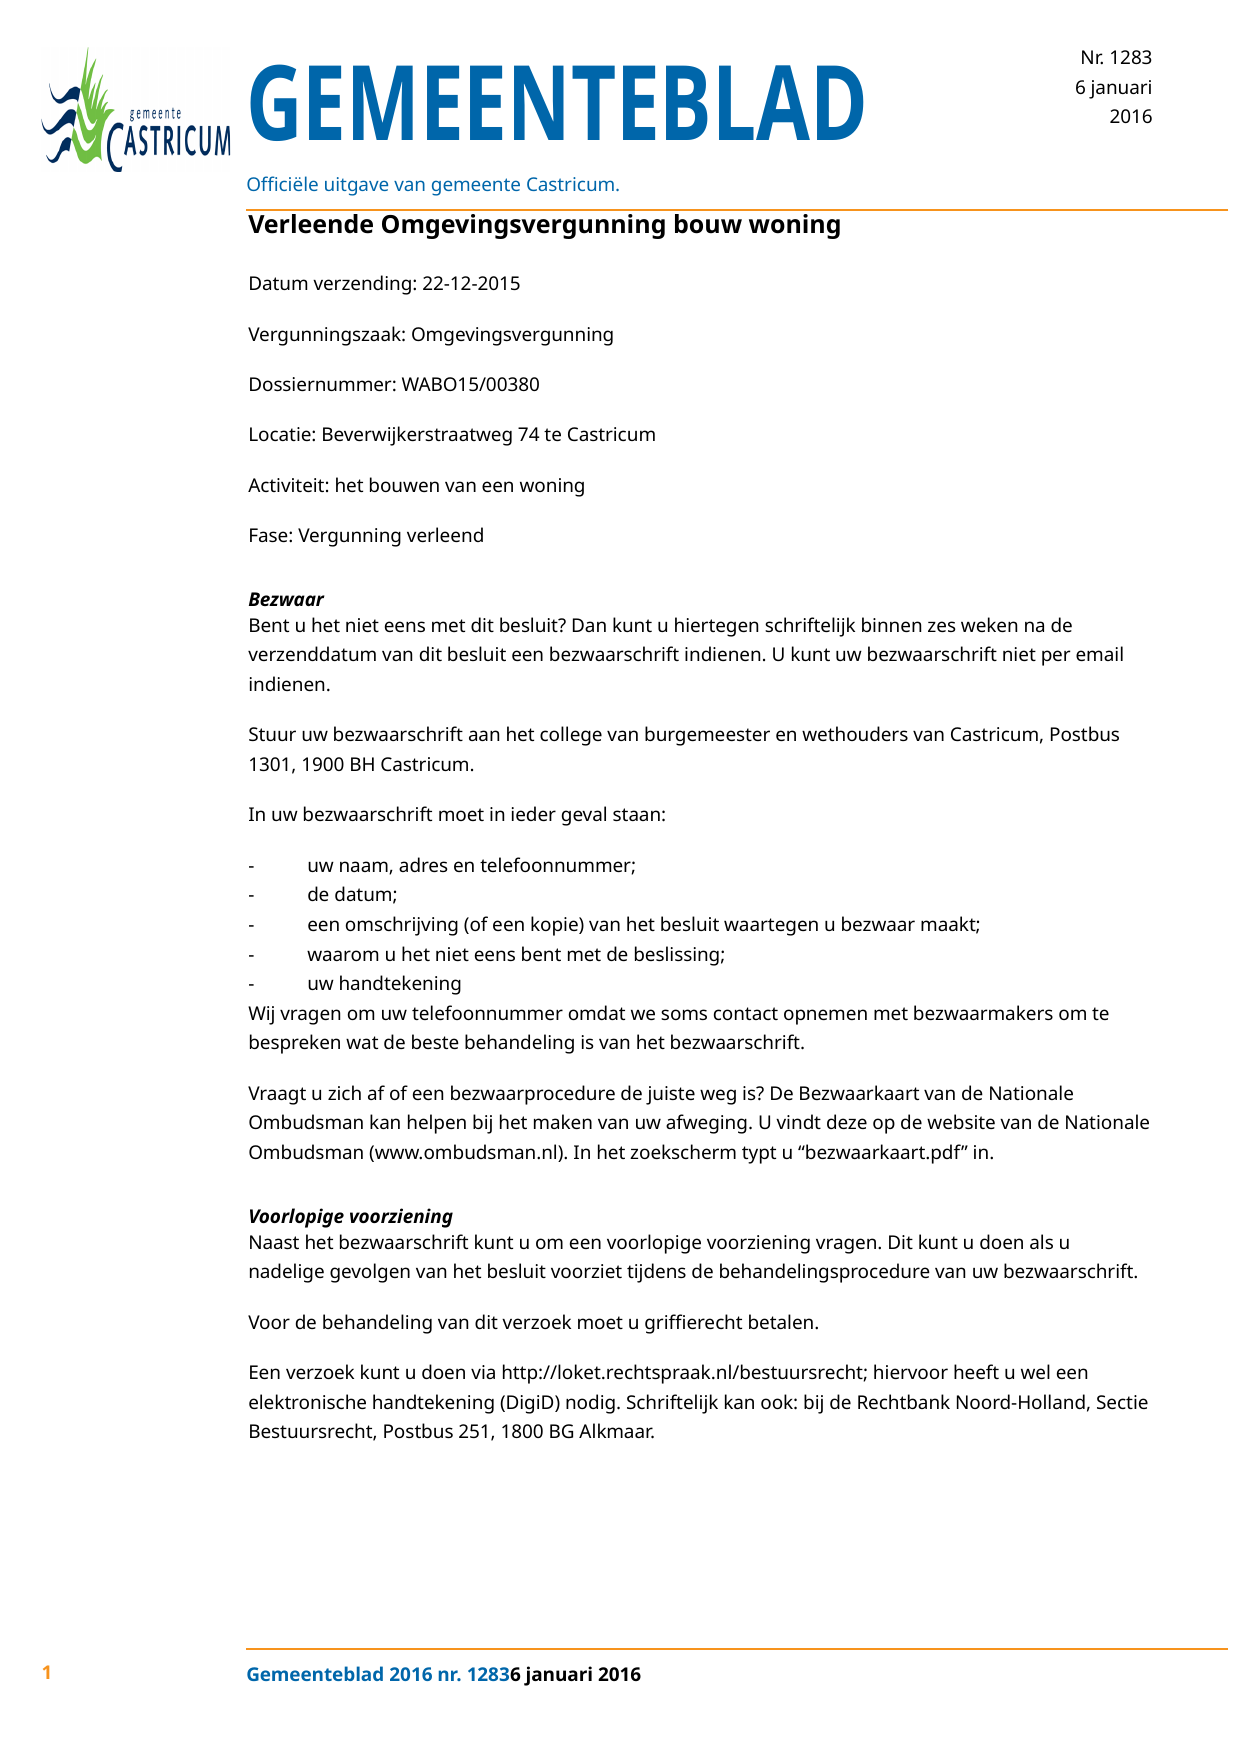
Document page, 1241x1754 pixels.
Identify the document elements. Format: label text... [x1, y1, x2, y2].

list uw handtekening [248, 970, 1152, 996]
text Bent u het niet eens met dit besluit? Dan kunt u hiertegen schriftelijk binnen zes weken na de verzenddatum van dit besluit een bezwaarschrift indienen. U kunt uw bezwaarschrift niet per email indienen. [248, 612, 1152, 697]
text Datum verzending: 22-12-2015 [248, 270, 1152, 296]
list een omschrijving (of een kopie) van het besluit waartegen u bezwaar maakt; [248, 911, 1152, 937]
text Bezwaar [248, 586, 1152, 612]
text Voorlopige voorziening [248, 1203, 1152, 1229]
text Een verzoek kunt u doen via http://loket.rechtspraak.nl/bestuursrecht; hiervoor heeft u wel een elektronische handtekening (DigiD) nodig. Schriftelijk kan ook: bij de Rechtbank Noord-Holland, Sectie Bestuursrecht, Postbus 251, 1800 BG Alkmaar. [248, 1359, 1152, 1444]
text Dossiernummer: WABO15/00380 [248, 371, 1152, 397]
list uw naam, adres en telefoonnummer; [248, 852, 1152, 878]
text Vergunningszaak: Omgevingsvergunning [248, 321, 1152, 346]
picture [41, 47, 231, 172]
text Verleende Omgevingsvergunning bouw woning [248, 211, 1152, 241]
text Activiteit: het bouwen van een woning [248, 472, 1152, 498]
text Fase: Vergunning verleend [248, 522, 1152, 548]
text Stuur uw bezwaarschrift aan het college van burgemeester en wethouders van Castricum, Postbus 1301, 1900 BH Castricum. [248, 722, 1152, 777]
text Wij vragen om uw telefoonnummer omdat we soms contact opnemen met bezwaarmakers om te bespreken wat de beste behandeling is van het bezwaarschrift. [248, 1000, 1152, 1055]
text Locatie: Beverwijkerstraatweg 74 te Castricum [248, 422, 1152, 447]
text Naast het bezwaarschrift kunt u om een voorlopige voorziening vragen. Dit kunt u doen als u nadelige gevolgen van het besluit voorziet tijdens de behandelingsprocedure van uw bezwaarschrift. [248, 1229, 1152, 1284]
text Vraagt u zich af of een bezwaarprocedure de juiste weg is? De Bezwaarkaart van de Nationale Ombudsman kan helpen bij het maken van uw afweging. U vindt deze op de website van de Nationale Ombudsman (www.ombudsman.nl). In het zoekscherm typt u “bezwaarkaart.pdf” in. [248, 1080, 1152, 1165]
text Voor de behandeling van dit verzoek moet u griffierecht betalen. [248, 1309, 1152, 1334]
list de datum; [248, 882, 1152, 907]
list waarom u het niet eens bent met de beslissing; [248, 941, 1152, 967]
text In uw bezwaarschrift moet in ieder geval staan: [248, 802, 1152, 827]
